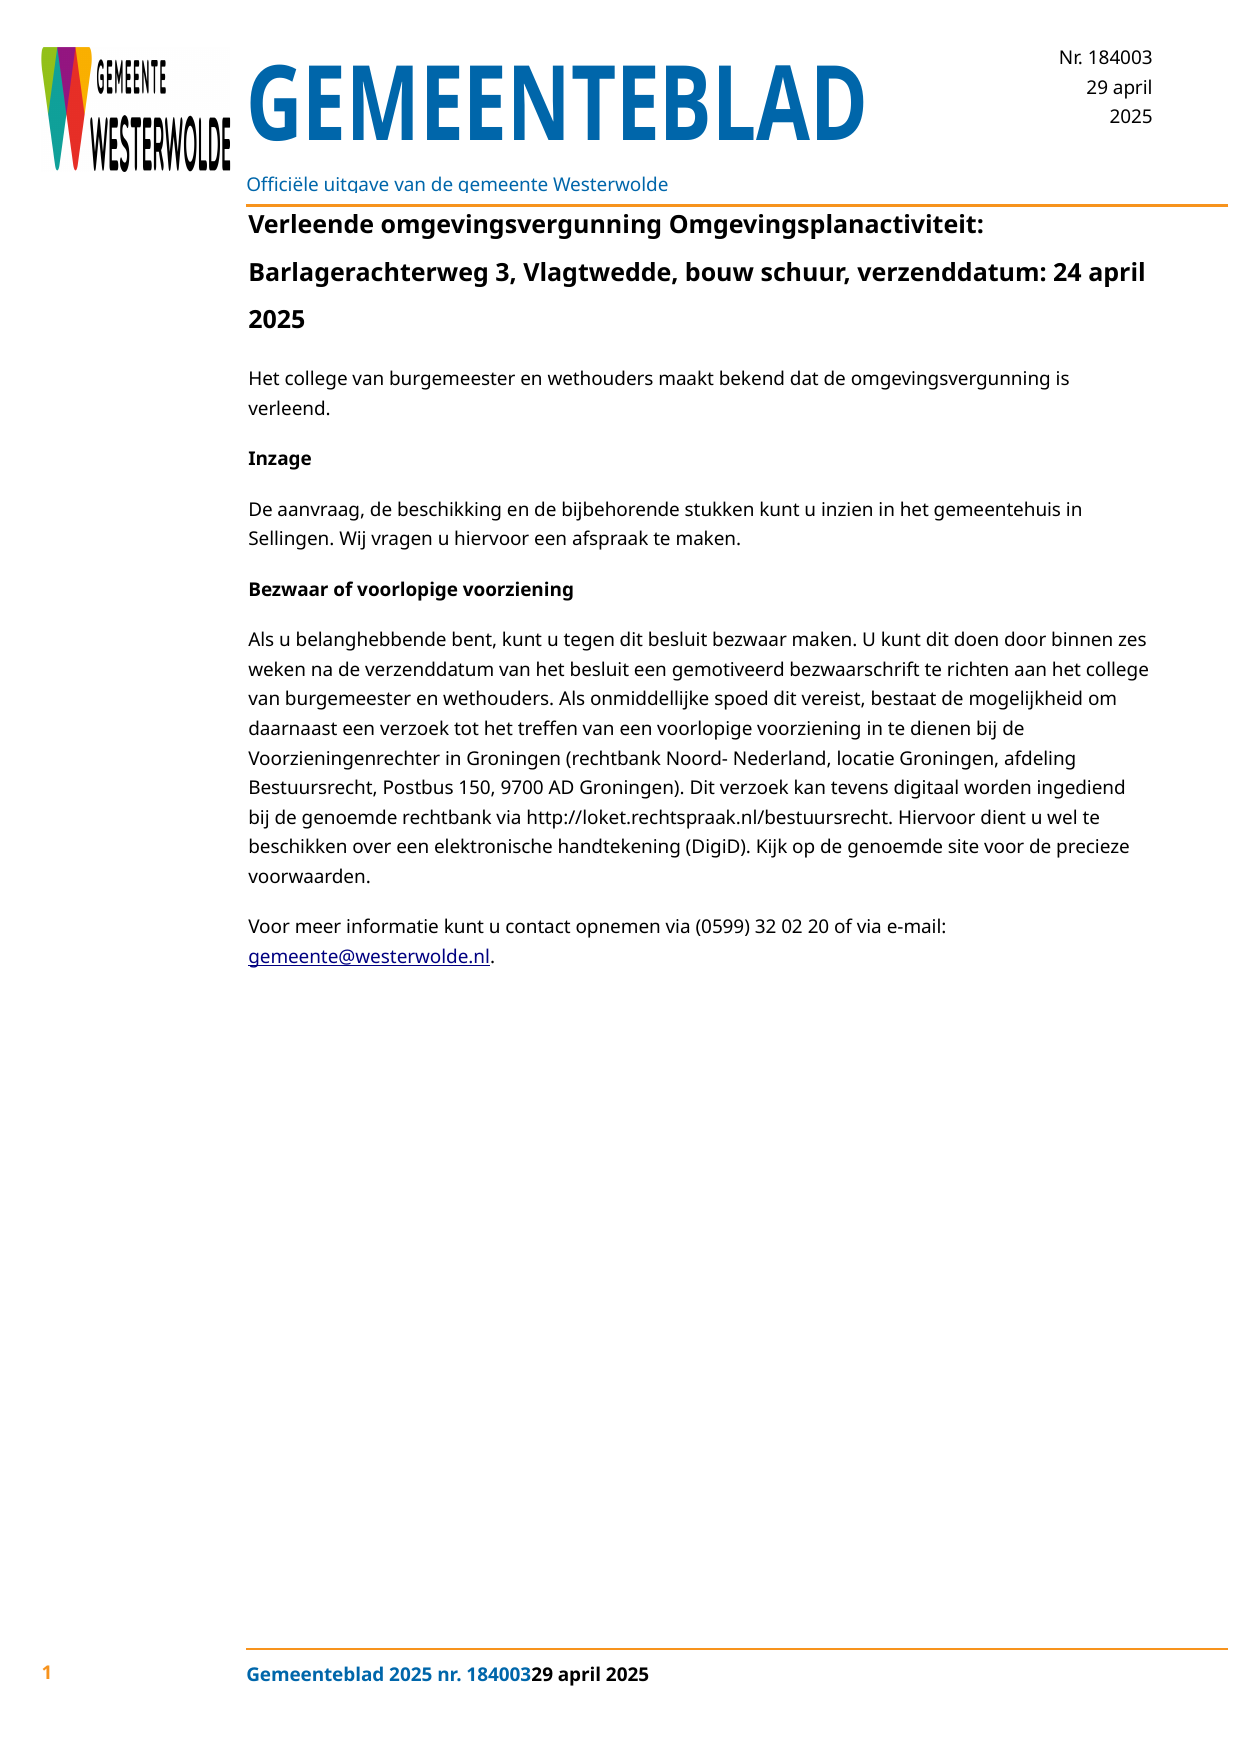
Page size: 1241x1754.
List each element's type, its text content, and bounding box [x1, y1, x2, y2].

text Als u belanghebbende bent, kunt u tegen dit besluit bezwaar maken. U kunt dit doen door binnen zes weken na de verzenddatum van het besluit een gemotiveerd bezwaarschrift te richten aan het college van burgemeester en wethouders. Als onmiddellijke spoed dit vereist, bestaat de mogelijkheid om daarnaast een verzoek tot het treffen van een voorlopige voorziening in te dienen bij de Voorzieningenrechter in Groningen (rechtbank Noord- Nederland, locatie Groningen, afdeling Bestuursrecht, Postbus 150, 9700 AD Groningen). Dit verzoek kan tevens digitaal worden ingediend bij de genoemde rechtbank via http://loket.rechtspraak.nl/bestuursrecht. Hiervoor dient u wel te beschikken over een elektronische handtekening (DigiD). Kijk op de genoemde site voor de precieze voorwaarden. [248, 626, 1152, 889]
text Verleende omgevingsvergunning Omgevingsplanactiviteit: Barlagerachterweg 3, Vlagtwedde, bouw schuur, verzenddatum: 24 april 2025 [248, 207, 1152, 336]
text De aanvraag, de beschikking en de bijbehorende stukken kunt u inzien in het gemeentehuis in Sellingen. Wij vragen u hiervoor een afspraak te maken. [248, 496, 1152, 551]
text Het college van burgemeester en wethouders maakt bekend dat de omgevingsvergunning is verleend. [248, 366, 1152, 421]
text Voor meer informatie kunt u contact opnemen via (0599) 32 02 20 of via e-mail: gemeente@westerwolde.nl. [248, 913, 1152, 969]
text Bezwaar of voorlopige voorziening [248, 576, 1152, 602]
text Inzage [248, 446, 1152, 471]
picture [41, 47, 231, 172]
